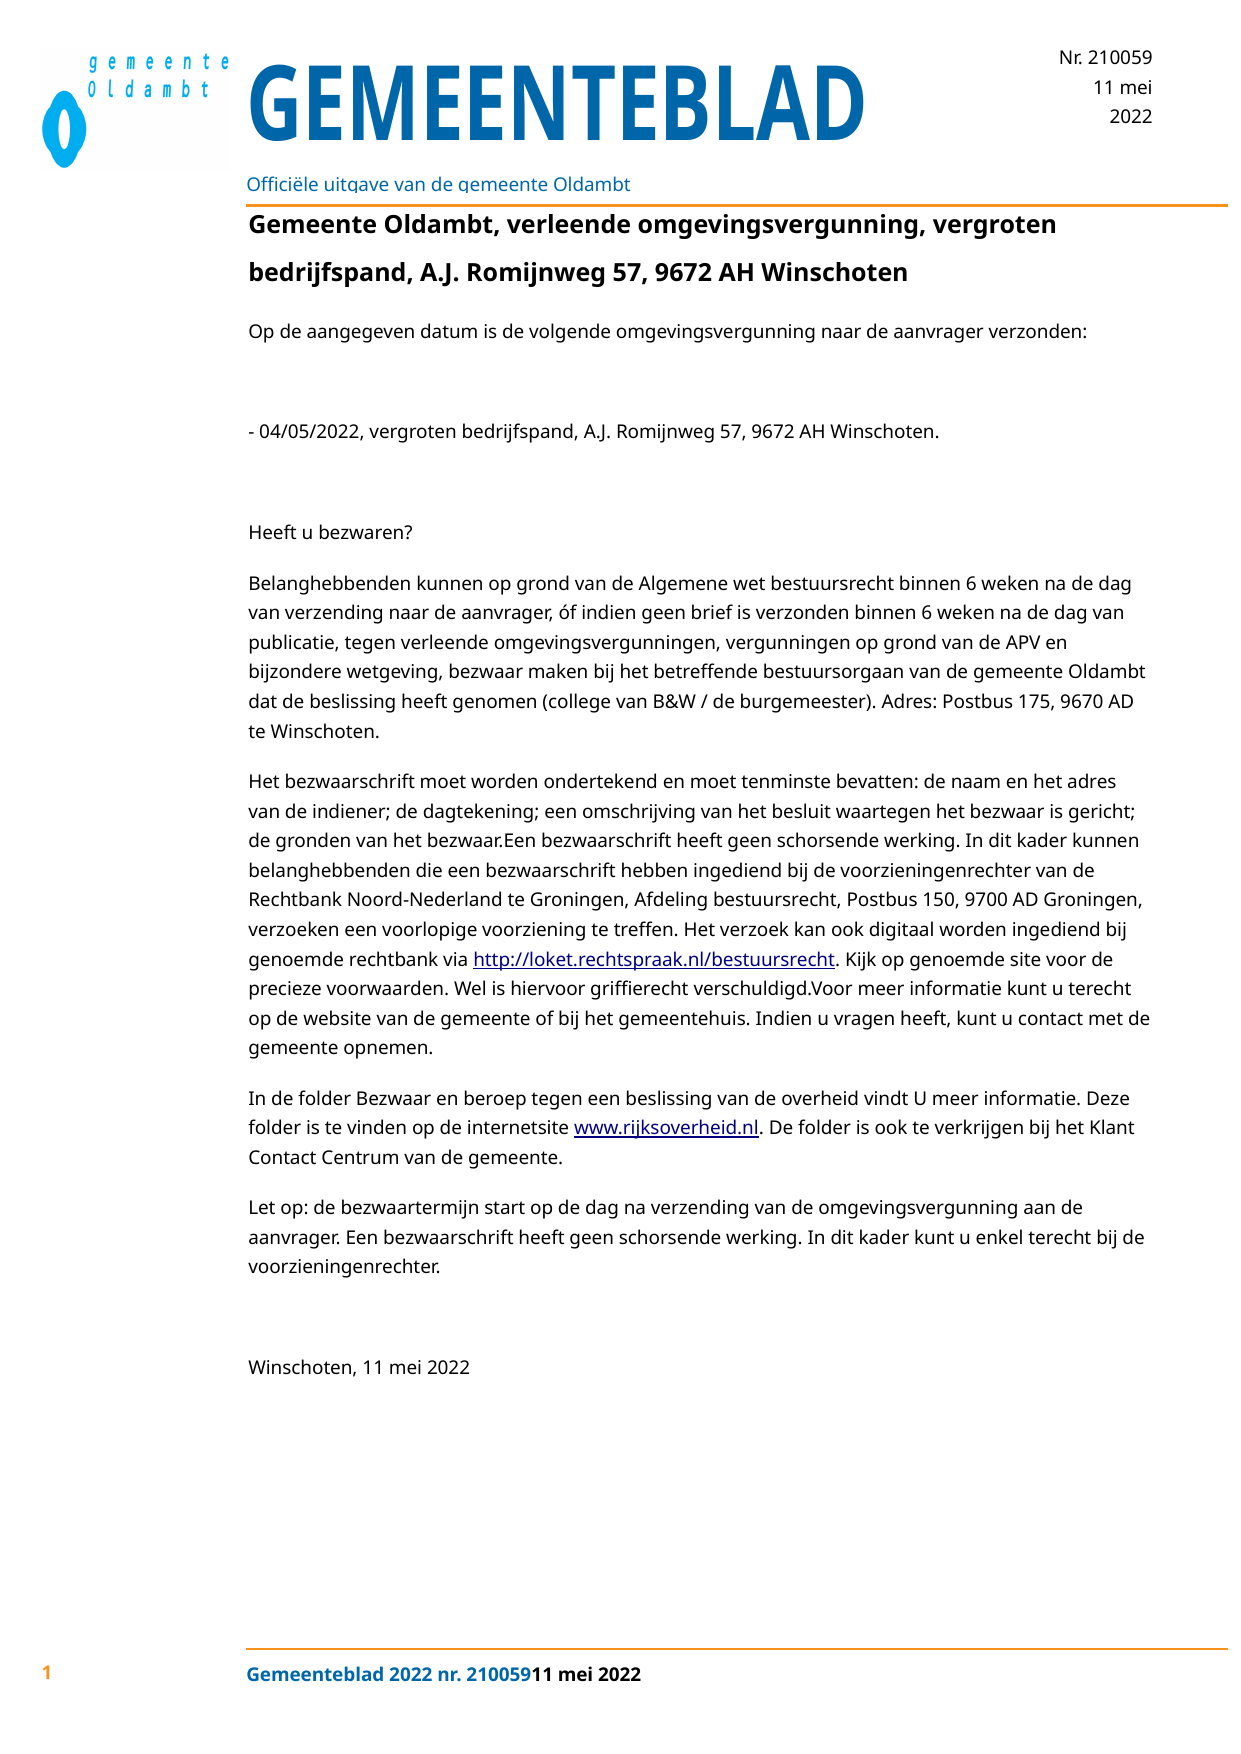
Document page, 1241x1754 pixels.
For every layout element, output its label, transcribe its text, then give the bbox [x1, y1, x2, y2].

text Belanghebbenden kunnen op grond van de Algemene wet bestuursrecht binnen 6 weken na de dag van verzending naar de aanvrager, óf indien geen brief is verzonden binnen 6 weken na de dag van publicatie, tegen verleende omgevingsvergunningen, vergunningen op grond van de APV en bijzondere wetgeving, bezwaar maken bij het betreffende bestuursorgaan van de gemeente Oldambt dat de beslissing heeft genomen (college van B&W / de burgemeester). Adres: Postbus 175, 9670 AD te Winschoten. [248, 570, 1152, 744]
text Gemeente Oldambt, verleende omgevingsvergunning, vergroten bedrijfspand, A.J. Romijnweg 57, 9672 AH Winschoten [248, 207, 1152, 288]
text - 04/05/2022, vergroten bedrijfspand, A.J. Romijnweg 57, 9672 AH Winschoten. [248, 419, 1152, 444]
text Op de aangegeven datum is de volgende omgevingsvergunning naar de aanvrager verzonden: [248, 318, 1152, 344]
text Winschoten, 11 mei 2022 [248, 1354, 1152, 1380]
text Het bezwaarschrift moet worden ondertekend en moet tenminste bevatten: de naam en het adres van de indiener; de dagtekening; een omschrijving van het besluit waartegen het bezwaar is gericht; de gronden van het bezwaar.Een bezwaarschrift heeft geen schorsende werking. In dit kader kunnen belanghebbenden die een bezwaarschrift hebben ingediend bij de voorzieningenrechter van de Rechtbank Noord-Nederland te Groningen, Afdeling bestuursrecht, Postbus 150, 9700 AD Groningen, verzoeken een voorlopige voorziening te treffen. Het verzoek kan ook digitaal worden ingediend bij genoemde rechtbank via http://loket.rechtspraak.nl/bestuursrecht. Kijk op genoemde site voor de precieze voorwaarden. Wel is hiervoor griffierecht verschuldigd.Voor meer informatie kunt u terecht op de website van de gemeente of bij het gemeentehuis. Indien u vragen heeft, kunt u contact met de gemeente opnemen. [248, 768, 1152, 1060]
text Heeft u bezwaren? [248, 519, 1152, 545]
text Let op: de bezwaartermijn start op de dag na verzending van de omgevingsvergunning aan de aanvrager. Een bezwaarschrift heeft geen schorsende werking. In dit kader kunt u enkel terecht bij de voorzieningenrechter. [248, 1194, 1152, 1279]
text In de folder Bezwaar en beroep tegen een beslissing van de overheid vindt U meer informatie. Deze folder is te vinden op de internetsite www.rijksoverheid.nl. De folder is ook te verkrijgen bij het Klant Contact Centrum van de gemeente. [248, 1085, 1152, 1170]
picture [41, 47, 231, 172]
